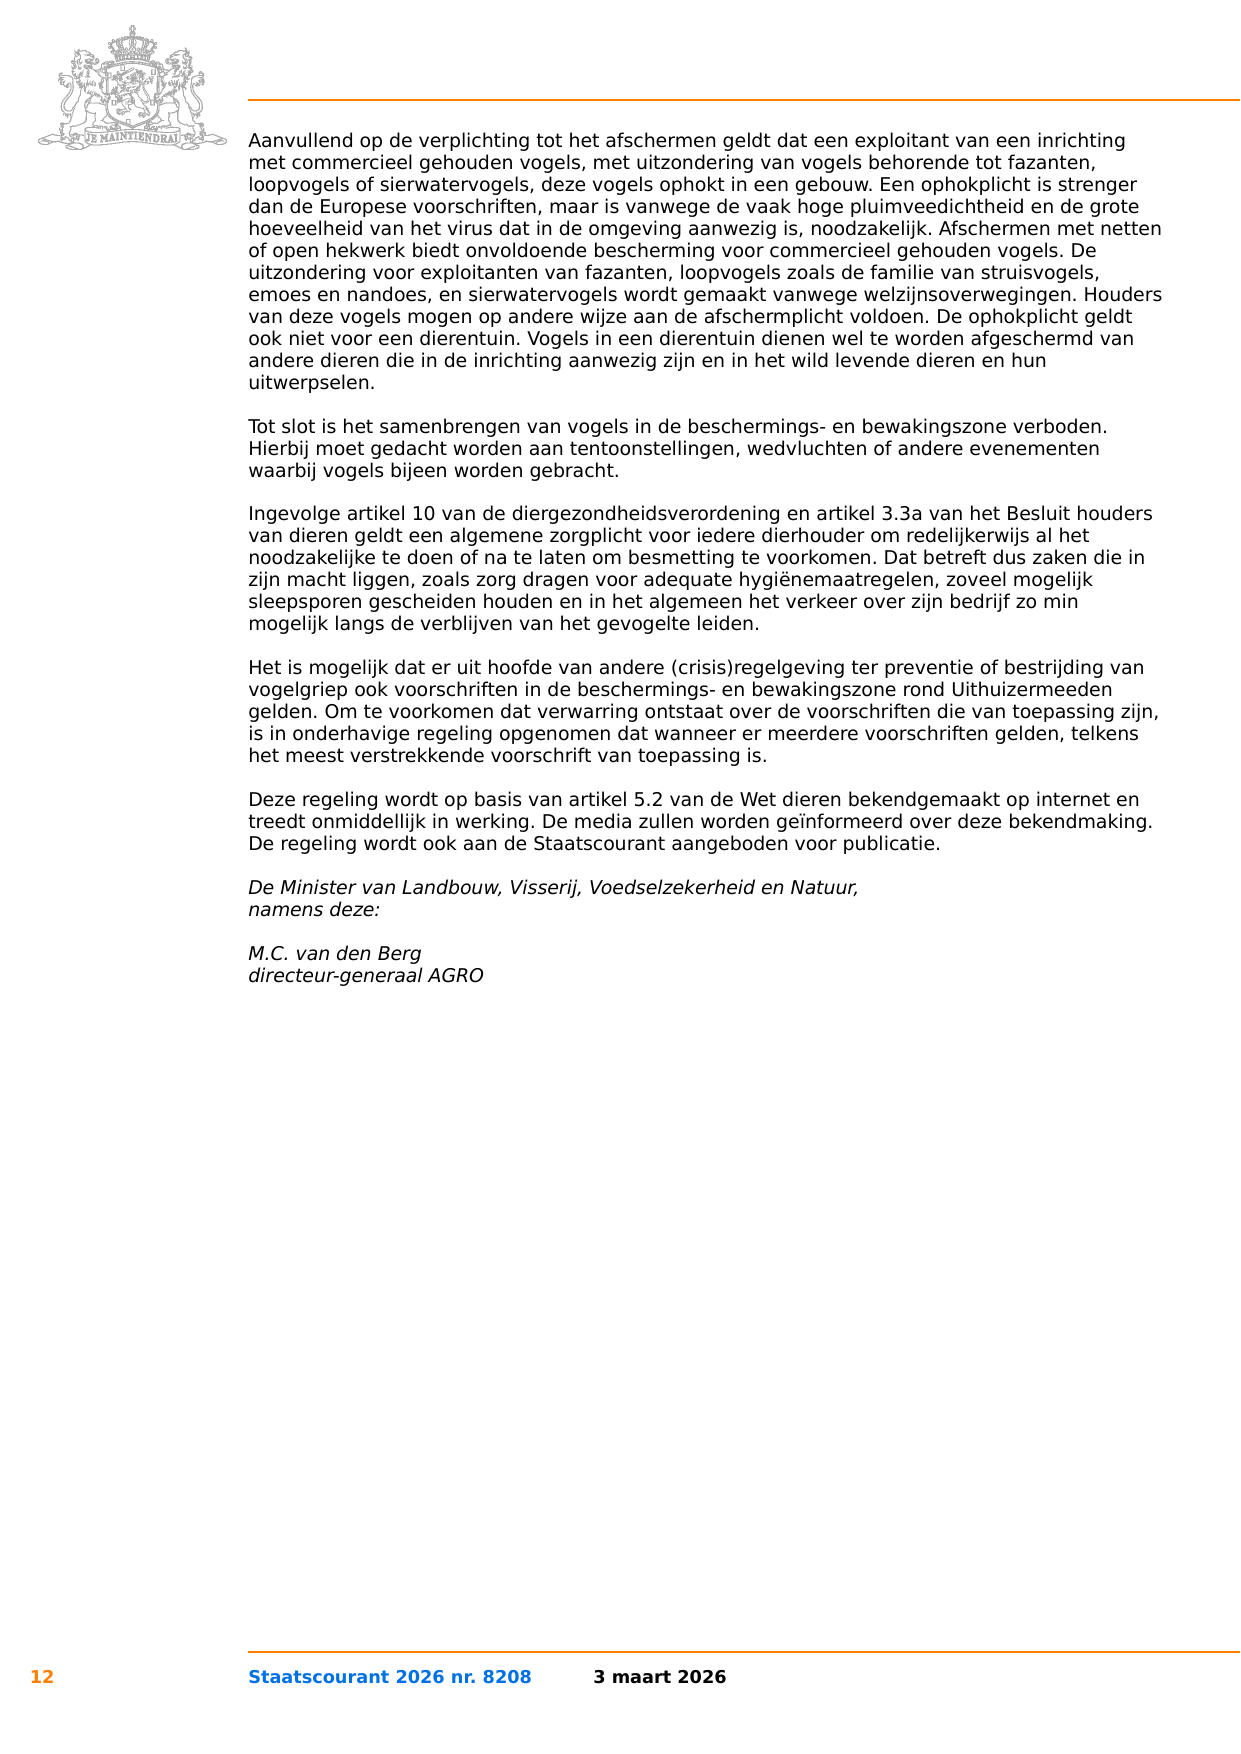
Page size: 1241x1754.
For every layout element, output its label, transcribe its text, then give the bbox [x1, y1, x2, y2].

text Het is mogelijk dat er uit hoofde van andere (crisis)regelgeving ter preventie of bestrijding van vogelgriep ook voorschriften in de beschermings- en bewakingszone rond Uithuizermeeden gelden. Om te voorkomen dat verwarring ontstaat over de voorschriften die van toepassing zijn, is in onderhavige regeling opgenomen dat wanneer er meerdere voorschriften gelden, telkens het meest verstrekkende voorschrift van toepassing is. [248, 657, 1163, 767]
picture [38, 25, 227, 150]
text De Minister van Landbouw, Visserij, Voedselzekerheid en Natuur, namens deze: M.C. van den Berg directeur-generaal AGRO [248, 877, 1163, 987]
text Aanvullend op de verplichting tot het afschermen geldt dat een exploitant van een inrichting met commercieel gehouden vogels, met uitzondering van vogels behorende tot fazanten, loopvogels of sierwatervogels, deze vogels ophokt in een gebouw. Een ophokplicht is strenger dan de Europese voorschriften, maar is vanwege de vaak hoge pluimveedichtheid en de grote hoeveelheid van het virus dat in de omgeving aanwezig is, noodzakelijk. Afschermen met netten of open hekwerk biedt onvoldoende bescherming voor commercieel gehouden vogels. De uitzondering voor exploitanten van fazanten, loopvogels zoals de familie van struisvogels, emoes en nandoes, en sierwatervogels wordt gemaakt vanwege welzijnsoverwegingen. Houders van deze vogels mogen op andere wijze aan de afschermplicht voldoen. De ophokplicht geldt ook niet voor een dierentuin. Vogels in een dierentuin dienen wel te worden afgeschermd van andere dieren die in de inrichting aanwezig zijn en in het wild levende dieren en hun uitwerpselen. [248, 130, 1163, 394]
text Tot slot is het samenbrengen van vogels in de beschermings- en bewakingszone verboden. Hierbij moet gedacht worden aan tentoonstellingen, wedvluchten of andere evenementen waarbij vogels bijeen worden gebracht. [248, 416, 1163, 481]
text Ingevolge artikel 10 van de diergezondheidsverordening en artikel 3.3a van het Besluit houders van dieren geldt een algemene zorgplicht voor iedere dierhouder om redelijkerwijs al het noodzakelijke te doen of na te laten om besmetting te voorkomen. Dat betreft dus zaken die in zijn macht liggen, zoals zorg dragen voor adequate hygiënemaatregelen, zoveel mogelijk sleepsporen gescheiden houden en in het algemeen het verkeer over zijn bedrijf zo min mogelijk langs de verblijven van het gevogelte leiden. [248, 503, 1163, 635]
text Deze regeling wordt op basis van artikel 5.2 van de Wet dieren bekendgemaakt op internet en treedt onmiddellijk in werking. De media zullen worden geïnformeerd over deze bekendmaking. De regeling wordt ook aan de Staatscourant aangeboden voor publicatie. [248, 789, 1163, 855]
